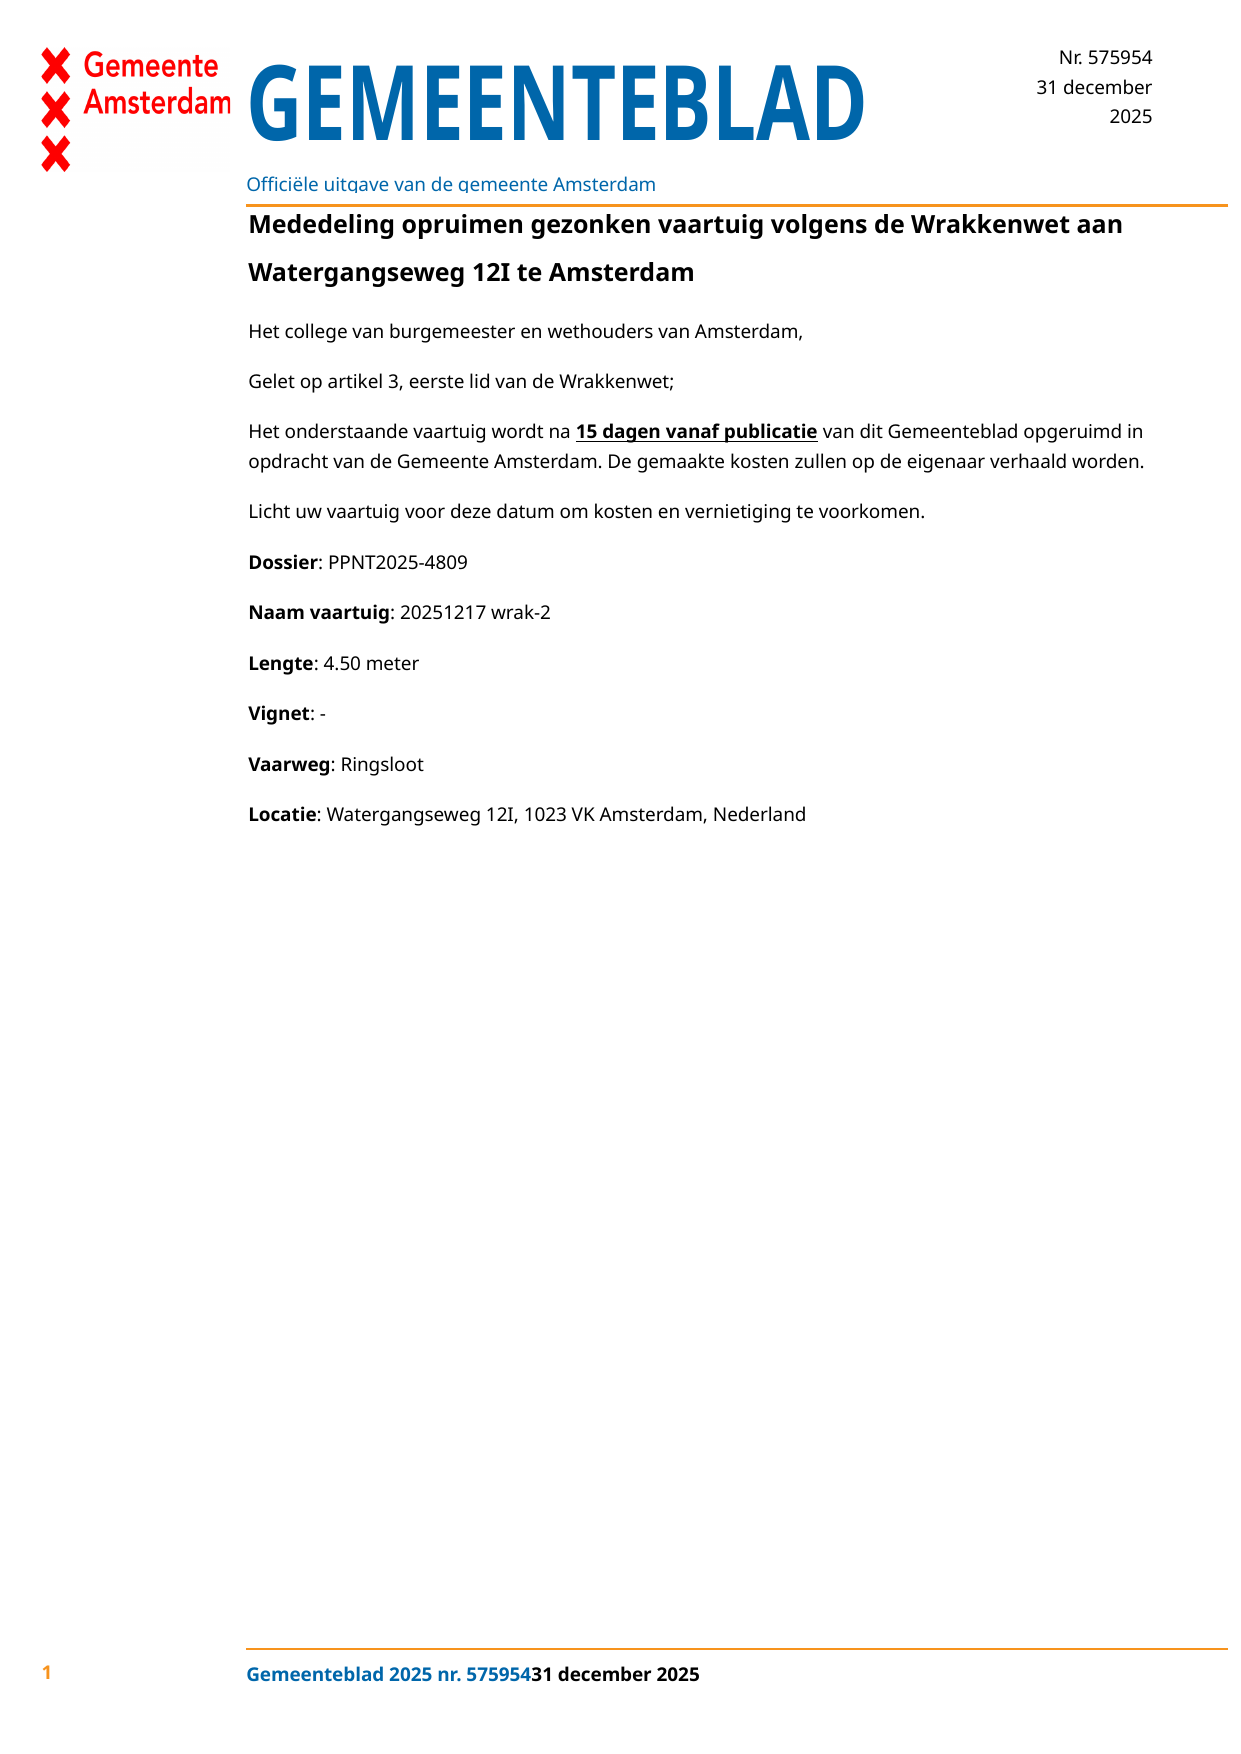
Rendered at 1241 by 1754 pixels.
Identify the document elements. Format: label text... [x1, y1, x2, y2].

text Licht uw vaartuig voor deze datum om kosten en vernietiging te voorkomen. [248, 499, 1152, 524]
text Gelet op artikel 3, eerste lid van de Wrakkenwet; [248, 368, 1152, 394]
text Dossier: PPNT2025-4809 [248, 549, 1152, 575]
text Mededeling opruimen gezonken vaartuig volgens de Wrakkenwet aan Watergangseweg 12I te Amsterdam [248, 207, 1152, 288]
text Lengte: 4.50 meter [248, 650, 1152, 676]
picture [41, 47, 231, 172]
text Vignet: - [248, 700, 1152, 726]
text Locatie: Watergangseweg 12I, 1023 VK Amsterdam, Nederland [248, 801, 1152, 827]
text Vaarweg: Ringsloot [248, 751, 1152, 777]
text Naam vaartuig: 20251217 wrak-2 [248, 599, 1152, 625]
text Het college van burgemeester en wethouders van Amsterdam, [248, 318, 1152, 344]
text Het onderstaande vaartuig wordt na 15 dagen vanaf publicatie van dit Gemeenteblad opgeruimd in opdracht van de Gemeente Amsterdam. De gemaakte kosten zullen op de eigenaar verhaald worden. [248, 419, 1152, 474]
